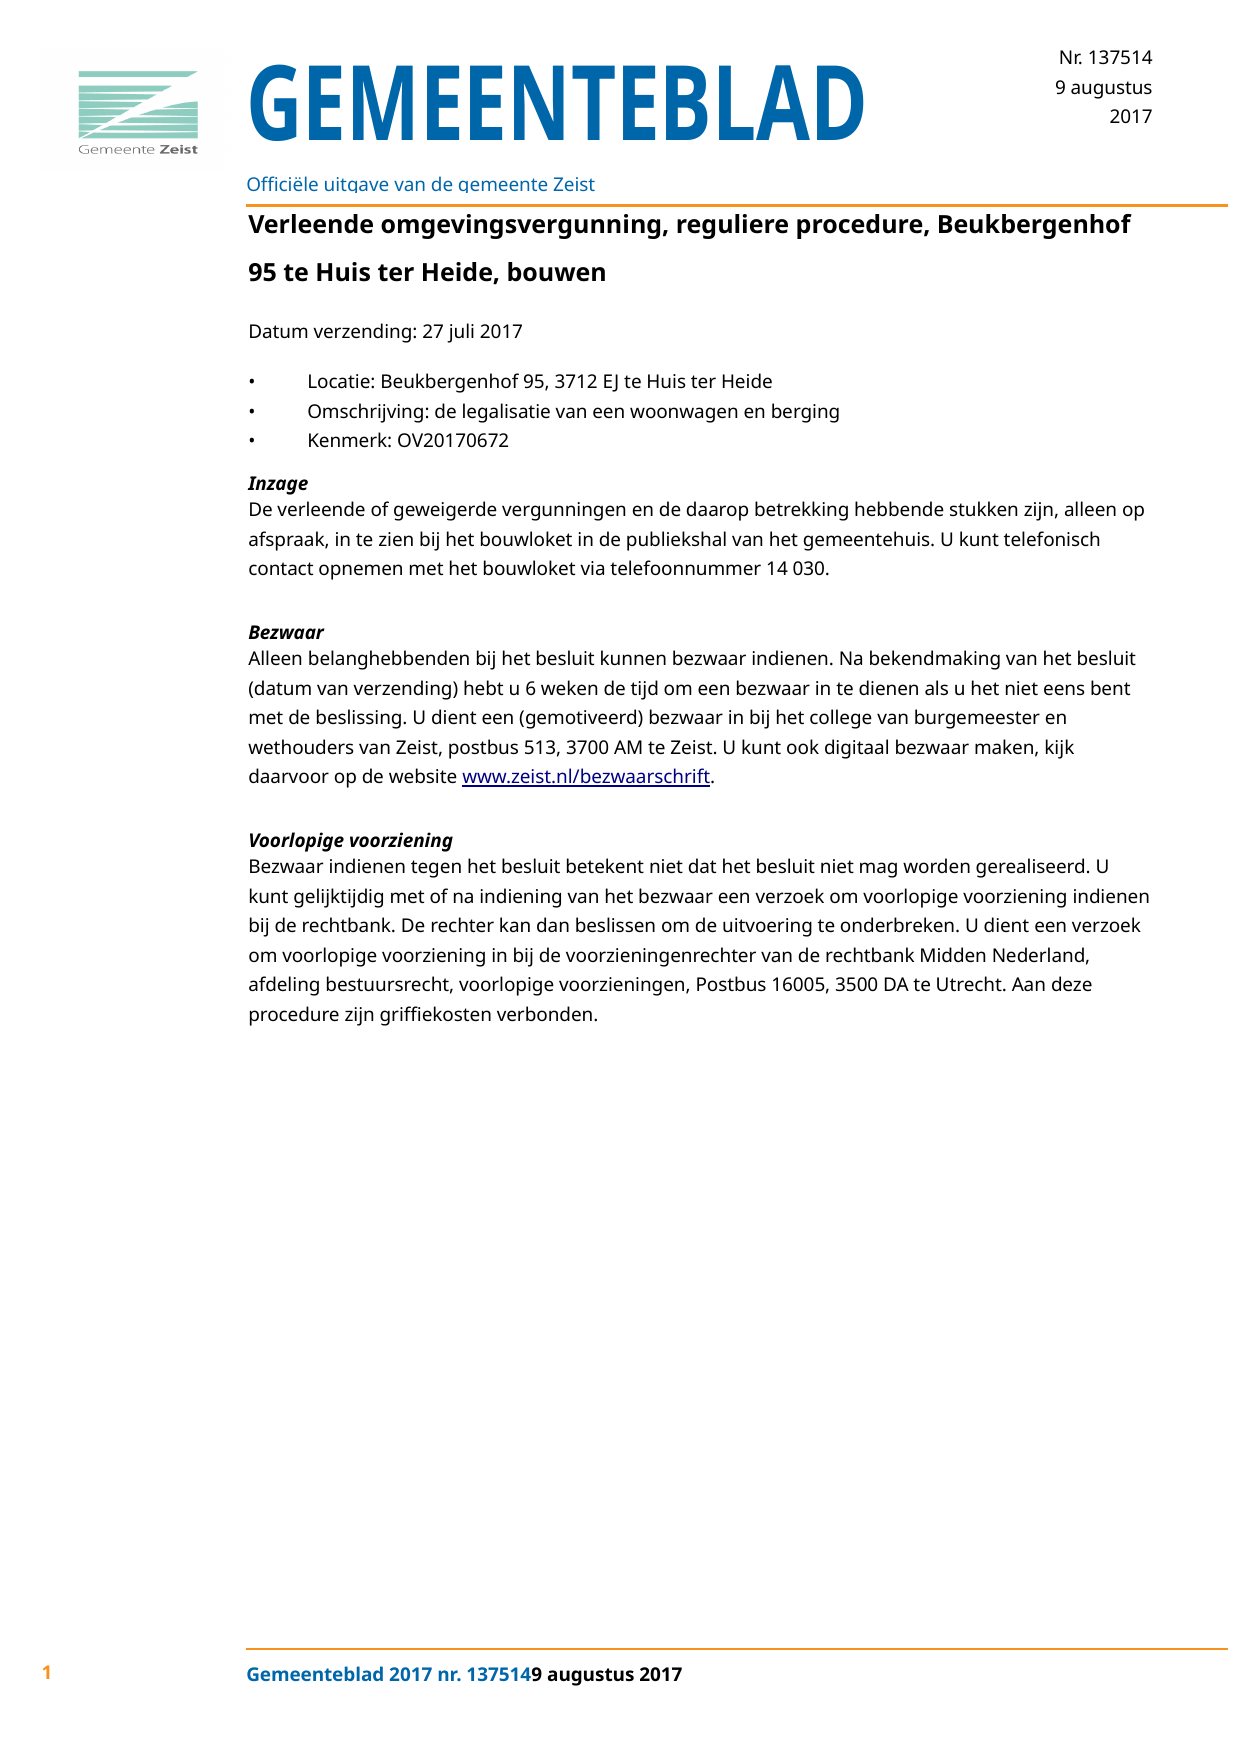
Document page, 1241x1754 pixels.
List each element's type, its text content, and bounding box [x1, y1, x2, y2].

text Verleende omgevingsvergunning, reguliere procedure, Beukbergenhof 95 te Huis ter Heide, bouwen [248, 207, 1152, 288]
text Voorlopige voorziening [248, 827, 1152, 853]
text Bezwaar [248, 619, 1152, 645]
text Bezwaar indienen tegen het besluit betekent niet dat het besluit niet mag worden gerealiseerd. U kunt gelijktijdig met of na indiening van het bezwaar een verzoek om voorlopige voorziening indienen bij de rechtbank. De rechter kan dan beslissen om de uitvoering te onderbreken. U dient een verzoek om voorlopige voorziening in bij de voorzieningenrechter van de rechtbank Midden Nederland, afdeling bestuursrecht, voorlopige voorzieningen, Postbus 16005, 3500 DA te Utrecht. Aan deze procedure zijn griffiekosten verbonden. [248, 853, 1152, 1027]
list Locatie: Beukbergenhof 95, 3712 EJ te Huis ter Heide [248, 368, 1152, 394]
text Alleen belanghebbenden bij het besluit kunnen bezwaar indienen. Na bekendmaking van het besluit (datum van verzending) hebt u 6 weken de tijd om een bezwaar in te dienen als u het niet eens bent met de beslissing. U dient een (gemotiveerd) bezwaar in bij het college van burgemeester en wethouders van Zeist, postbus 513, 3700 AM te Zeist. U kunt ook digitaal bezwaar maken, kijk daarvoor op de website www.zeist.nl/bezwaarschrift. [248, 645, 1152, 789]
picture [41, 47, 231, 172]
text Inzage [248, 471, 1152, 496]
text De verleende of geweigerde vergunningen en de daarop betrekking hebbende stukken zijn, alleen op afspraak, in te zien bij het bouwloket in de publiekshal van het gemeentehuis. U kunt telefonisch contact opnemen met het bouwloket via telefoonnummer 14 030. [248, 496, 1152, 581]
text Datum verzending: 27 juli 2017 [248, 318, 1152, 344]
list Omschrijving: de legalisatie van een woonwagen en berging [248, 398, 1152, 424]
list Kenmerk: OV20170672 [248, 427, 1152, 453]
